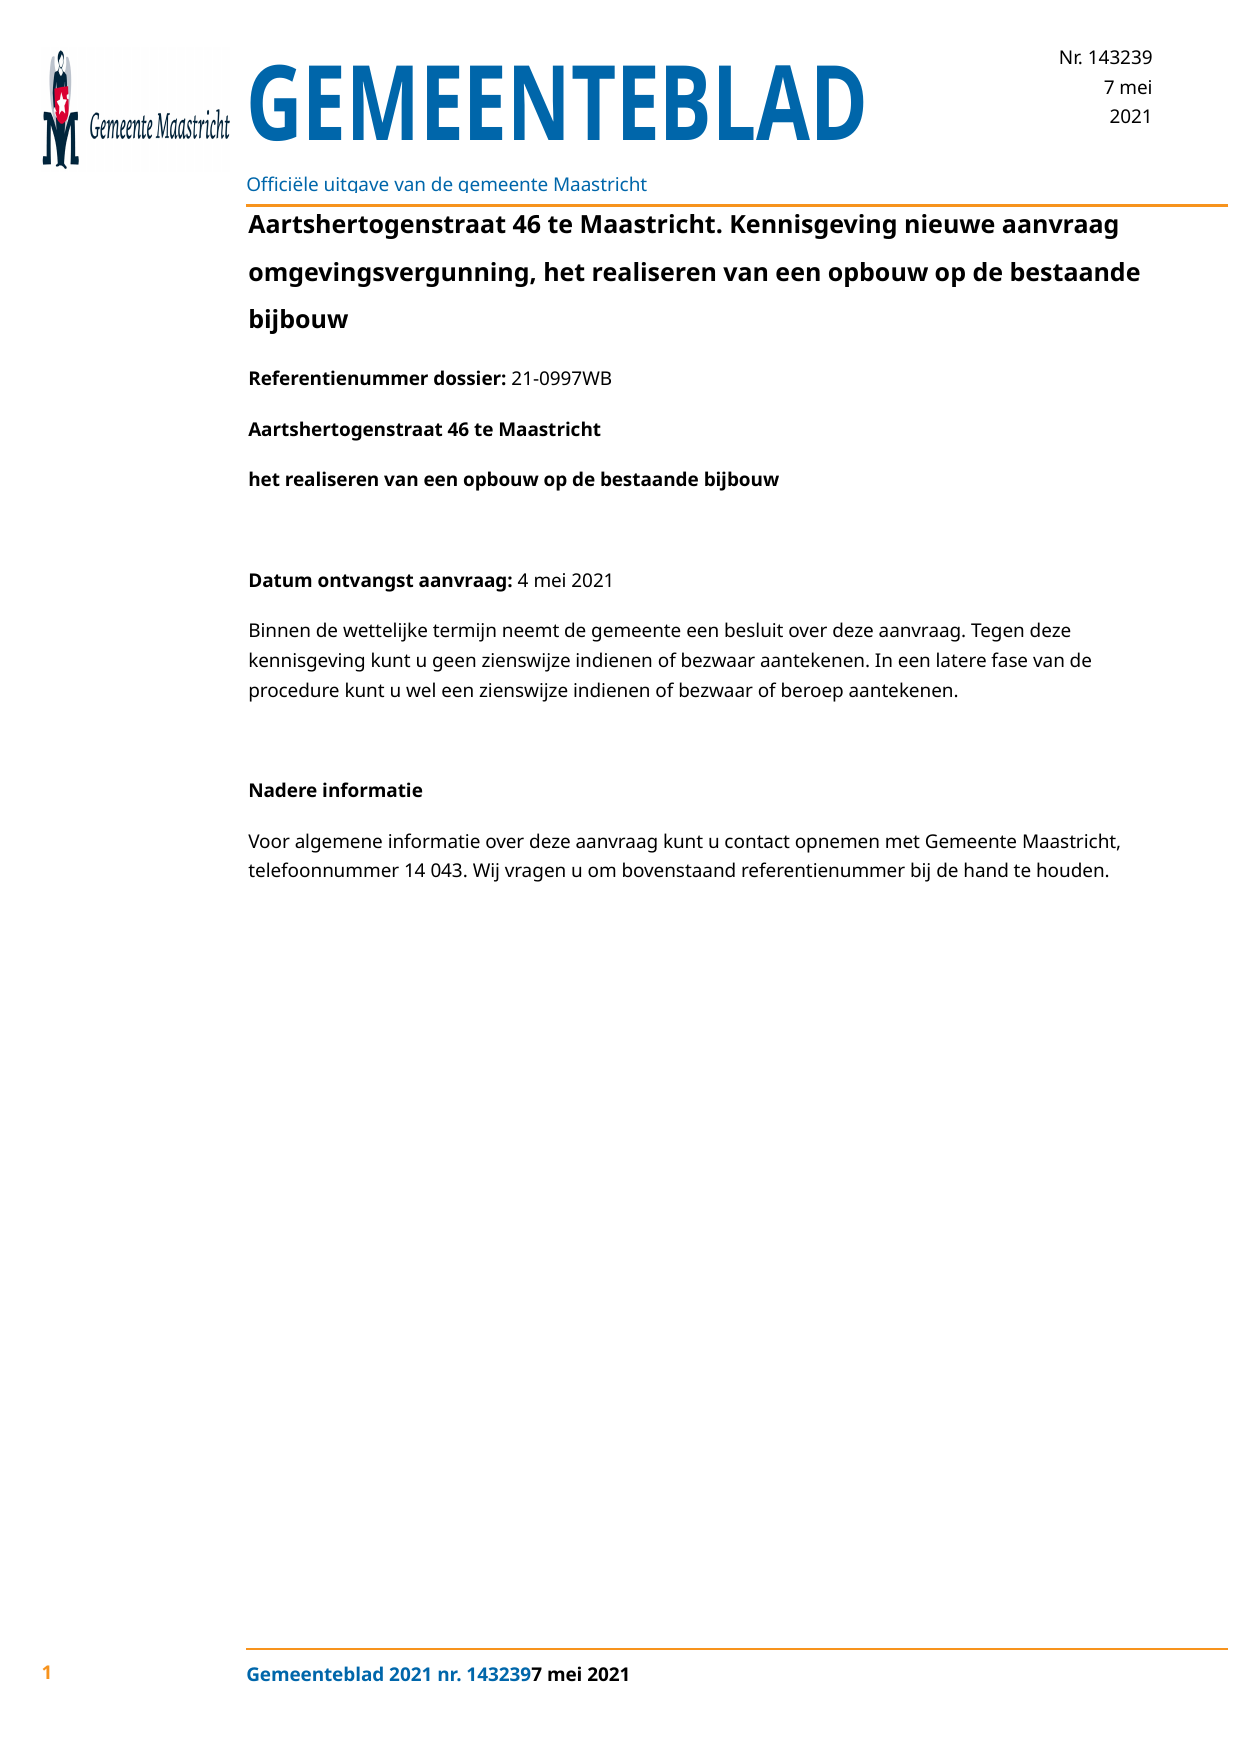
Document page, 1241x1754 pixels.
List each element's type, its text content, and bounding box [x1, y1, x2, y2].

text Aartshertogenstraat 46 te Maastricht. Kennisgeving nieuwe aanvraag omgevingsvergunning, het realiseren van een opbouw op de bestaande bijbouw [248, 207, 1152, 336]
text Voor algemene informatie over deze aanvraag kunt u contact opnemen met Gemeente Maastricht, telefoonnummer 14 043. Wij vragen u om bovenstaand referentienummer bij de hand te houden. [248, 828, 1152, 883]
text Binnen de wettelijke termijn neemt de gemeente een besluit over deze aanvraag. Tegen deze kennisgeving kunt u geen zienswijze indienen of bezwaar aantekenen. In een latere fase van de procedure kunt u wel een zienswijze indienen of bezwaar of beroep aantekenen. [248, 618, 1152, 702]
text Referentienummer dossier: 21-0997WB [248, 366, 1152, 391]
text Nadere informatie [248, 778, 1152, 803]
text Aartshertogenstraat 46 te Maastricht [248, 416, 1152, 442]
text het realiseren van een opbouw op de bestaande bijbouw [248, 466, 1152, 492]
text Datum ontvangst aanvraag: 4 mei 2021 [248, 567, 1152, 593]
picture [41, 47, 231, 172]
